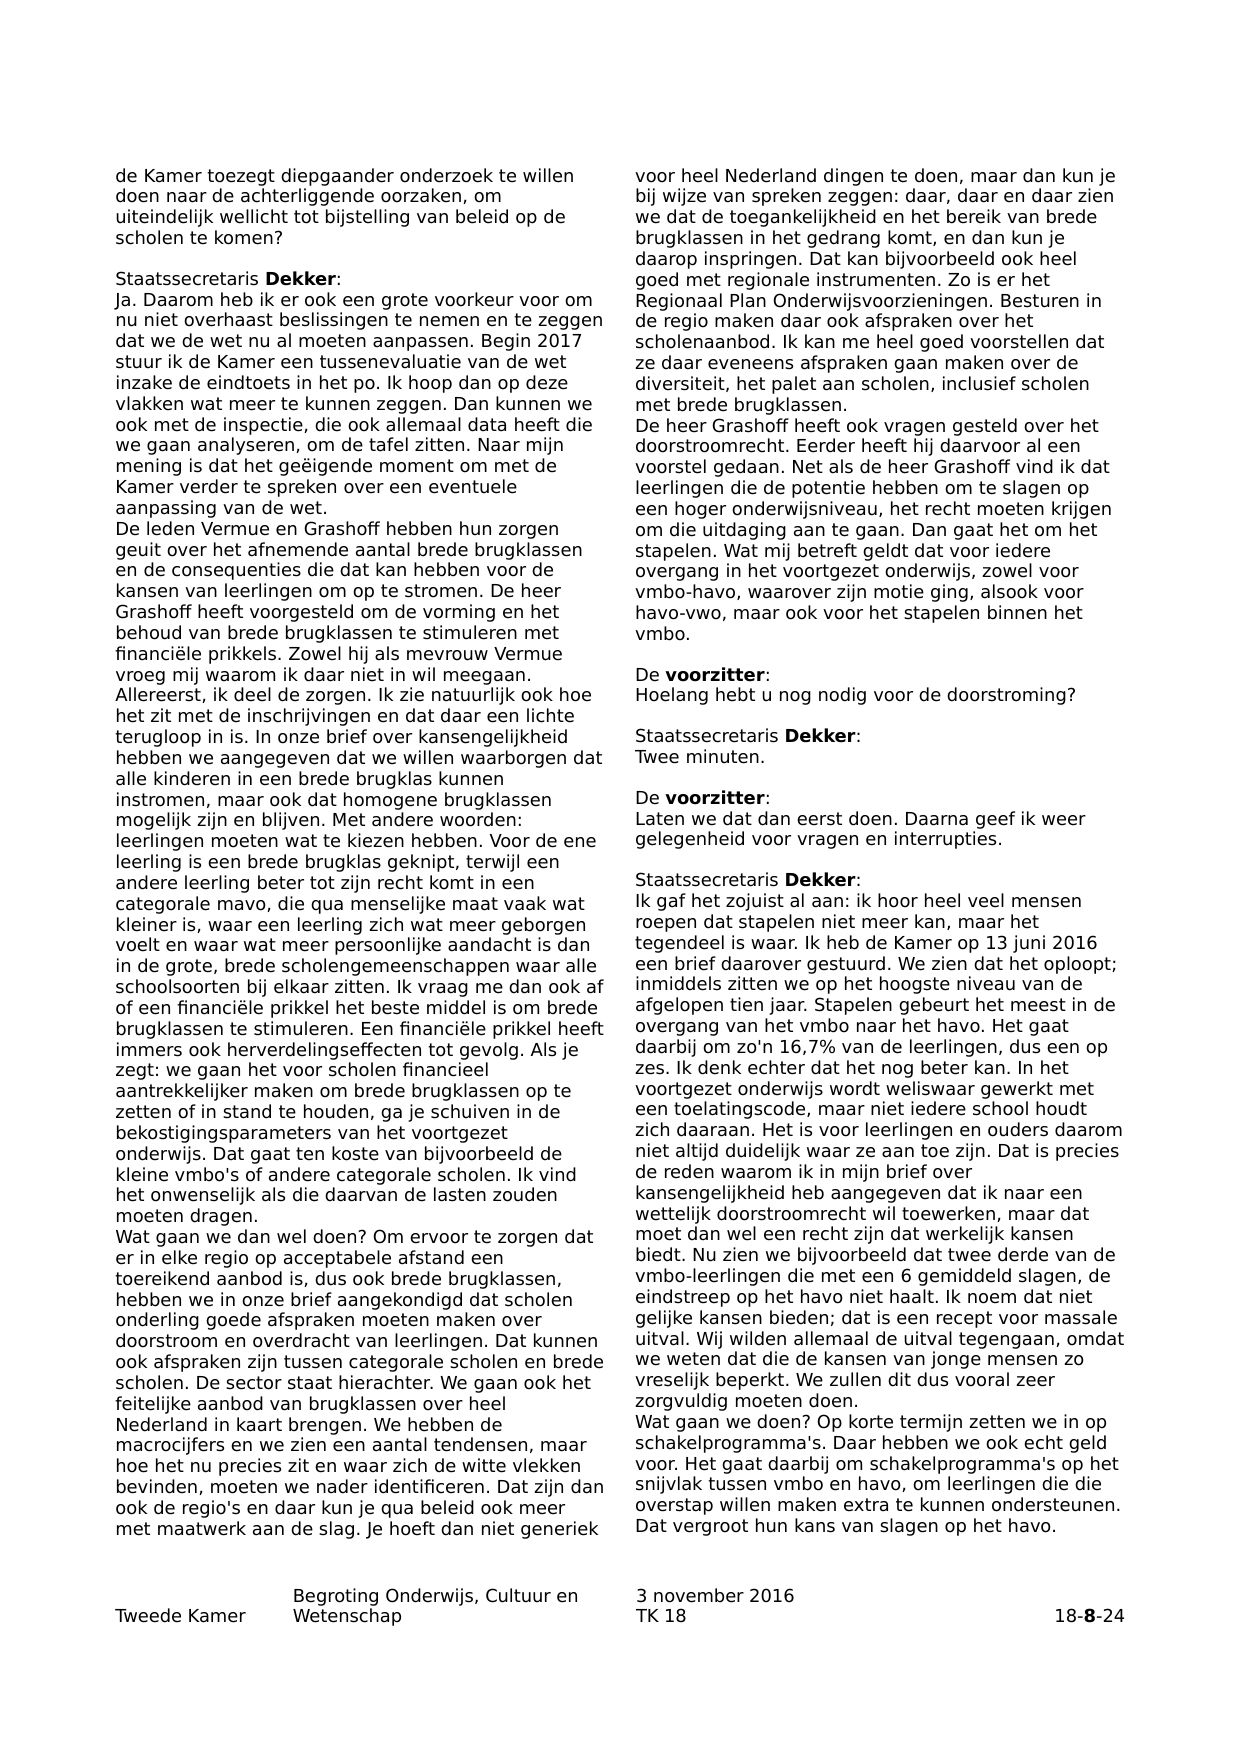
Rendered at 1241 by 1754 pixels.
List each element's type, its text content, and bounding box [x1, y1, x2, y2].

text Staatssecretaris Dekker: [635, 726, 1125, 747]
text De voorzitter: [635, 788, 1125, 808]
text voor heel Nederland dingen te doen, maar dan kun je bij wijze van spreken zeggen: daar, daar en daar zien we dat de toegankelijkheid en het bereik van brede brugklassen in het gedrang komt, en dan kun je daarop inspringen. Dat kan bijvoorbeeld ook heel goed met regionale instrumenten. Zo is er het Regionaal Plan Onderwijsvoorzieningen. Besturen in de regio maken daar ook afspraken over het scholenaanbod. Ik kan me heel goed voorstellen dat ze daar eveneens afspraken gaan maken over de diversiteit, het palet aan scholen, inclusief scholen met brede brugklassen. [635, 165, 1125, 415]
text Wat gaan we doen? Op korte termijn zetten we in op schakelprogramma's. Daar hebben we ook echt geld voor. Het gaat daarbij om schakelprogramma's op het snijvlak tussen vmbo en havo, om leerlingen die die overstap willen maken extra te kunnen ondersteunen. Dat vergroot hun kans van slagen op het havo. [635, 1412, 1125, 1537]
text Staatssecretaris Dekker: [635, 870, 1125, 891]
text De heer Grashoff heeft ook vragen gesteld over het doorstroomrecht. Eerder heeft hij daarvoor al een voorstel gedaan. Net als de heer Grashoff vind ik dat leerlingen die de potentie hebben om te slagen op een hoger onderwijsniveau, het recht moeten krijgen om die uitdaging aan te gaan. Dan gaat het om het stapelen. Wat mij betreft geldt dat voor iedere overgang in het voortgezet onderwijs, zowel voor vmbo-havo, waarover zijn motie ging, alsook voor havo-vwo, maar ook voor het stapelen binnen het vmbo. [635, 415, 1125, 644]
text Twee minuten. [635, 747, 1125, 768]
text Laten we dat dan eerst doen. Daarna geef ik weer gelegenheid voor vragen en interrupties. [635, 808, 1125, 850]
text de Kamer toezegt diepgaander onderzoek te willen doen naar de achterliggende oorzaken, om uiteindelijk wellicht tot bijstelling van beleid op de scholen te komen? [115, 165, 605, 249]
text De leden Vermue en Grashoff hebben hun zorgen geuit over het afnemende aantal brede brugklassen en de consequenties die dat kan hebben voor de kansen van leerlingen om op te stromen. De heer Grashoff heeft voorgesteld om de vorming en het behoud van brede brugklassen te stimuleren met financiële prikkels. Zowel hij als mevrouw Vermue vroeg mij waarom ik daar niet in wil meegaan. Allereerst, ik deel de zorgen. Ik zie natuurlijk ook hoe het zit met de inschrijvingen en dat daar een lichte terugloop in is. In onze brief over kansengelijkheid hebben we aangegeven dat we willen waarborgen dat alle kinderen in een brede brugklas kunnen instromen, maar ook dat homogene brugklassen mogelijk zijn en blijven. Met andere woorden: leerlingen moeten wat te kiezen hebben. Voor de ene leerling is een brede brugklas geknipt, terwijl een andere leerling beter tot zijn recht komt in een categorale mavo, die qua menselijke maat vaak wat kleiner is, waar een leerling zich wat meer geborgen voelt en waar wat meer persoonlijke aandacht is dan in de grote, brede scholengemeenschappen waar alle schoolsoorten bij elkaar zitten. Ik vraag me dan ook af of een financiële prikkel het beste middel is om brede brugklassen te stimuleren. Een financiële prikkel heeft immers ook herverdelingseffecten tot gevolg. Als je zegt: we gaan het voor scholen financieel aantrekkelijker maken om brede brugklassen op te zetten of in stand te houden, ga je schuiven in de bekostigingsparameters van het voortgezet onderwijs. Dat gaat ten koste van bijvoorbeeld de kleine vmbo's of andere categorale scholen. Ik vind het onwenselijk als die daarvan de lasten zouden moeten dragen. [115, 518, 605, 1227]
text Ja. Daarom heb ik er ook een grote voorkeur voor om nu niet overhaast beslissingen te nemen en te zeggen dat we de wet nu al moeten aanpassen. Begin 2017 stuur ik de Kamer een tussenevaluatie van de wet inzake de eindtoets in het po. Ik hoop dan op deze vlakken wat meer te kunnen zeggen. Dan kunnen we ook met de inspectie, die ook allemaal data heeft die we gaan analyseren, om de tafel zitten. Naar mijn mening is dat het geëigende moment om met de Kamer verder te spreken over een eventuele aanpassing van de wet. [115, 289, 605, 518]
text Hoelang hebt u nog nodig voor de doorstroming? [635, 685, 1125, 706]
text De voorzitter: [635, 664, 1125, 685]
text Wat gaan we dan wel doen? Om ervoor te zorgen dat er in elke regio op acceptabele afstand een toereikend aanbod is, dus ook brede brugklassen, hebben we in onze brief aangekondigd dat scholen onderling goede afspraken moeten maken over doorstroom en overdracht van leerlingen. Dat kunnen ook afspraken zijn tussen categorale scholen en brede scholen. De sector staat hierachter. We gaan ook het feitelijke aanbod van brugklassen over heel Nederland in kaart brengen. We hebben de macrocijfers en we zien een aantal tendensen, maar hoe het nu precies zit en waar zich de witte vlekken bevinden, moeten we nader identificeren. Dat zijn dan ook de regio's en daar kun je qua beleid ook meer met maatwerk aan de slag. Je hoeft dan niet generiek [115, 1227, 605, 1539]
text Ik gaf het zojuist al aan: ik hoor heel veel mensen roepen dat stapelen niet meer kan, maar het tegendeel is waar. Ik heb de Kamer op 13 juni 2016 een brief daarover gestuurd. We zien dat het oploopt; inmiddels zitten we op het hoogste niveau van de afgelopen tien jaar. Stapelen gebeurt het meest in de overgang van het vmbo naar het havo. Het gaat daarbij om zo'n 16,7% van de leerlingen, dus een op zes. Ik denk echter dat het nog beter kan. In het voortgezet onderwijs wordt weliswaar gewerkt met een toelatingscode, maar niet iedere school houdt zich daaraan. Het is voor leerlingen en ouders daarom niet altijd duidelijk waar ze aan toe zijn. Dat is precies de reden waarom ik in mijn brief over kansengelijkheid heb aangegeven dat ik naar een wettelijk doorstroomrecht wil toewerken, maar dat moet dan wel een recht zijn dat werkelijk kansen biedt. Nu zien we bijvoorbeeld dat twee derde van de vmbo-leerlingen die met een 6 gemiddeld slagen, de eindstreep op het havo niet haalt. Ik noem dat niet gelijke kansen bieden; dat is een recept voor massale uitval. Wij wilden allemaal de uitval tegengaan, omdat we weten dat die de kansen van jonge mensen zo vreselijk beperkt. We zullen dit dus vooral zeer zorgvuldig moeten doen. [635, 891, 1125, 1412]
text Staatssecretaris Dekker: [115, 269, 605, 289]
